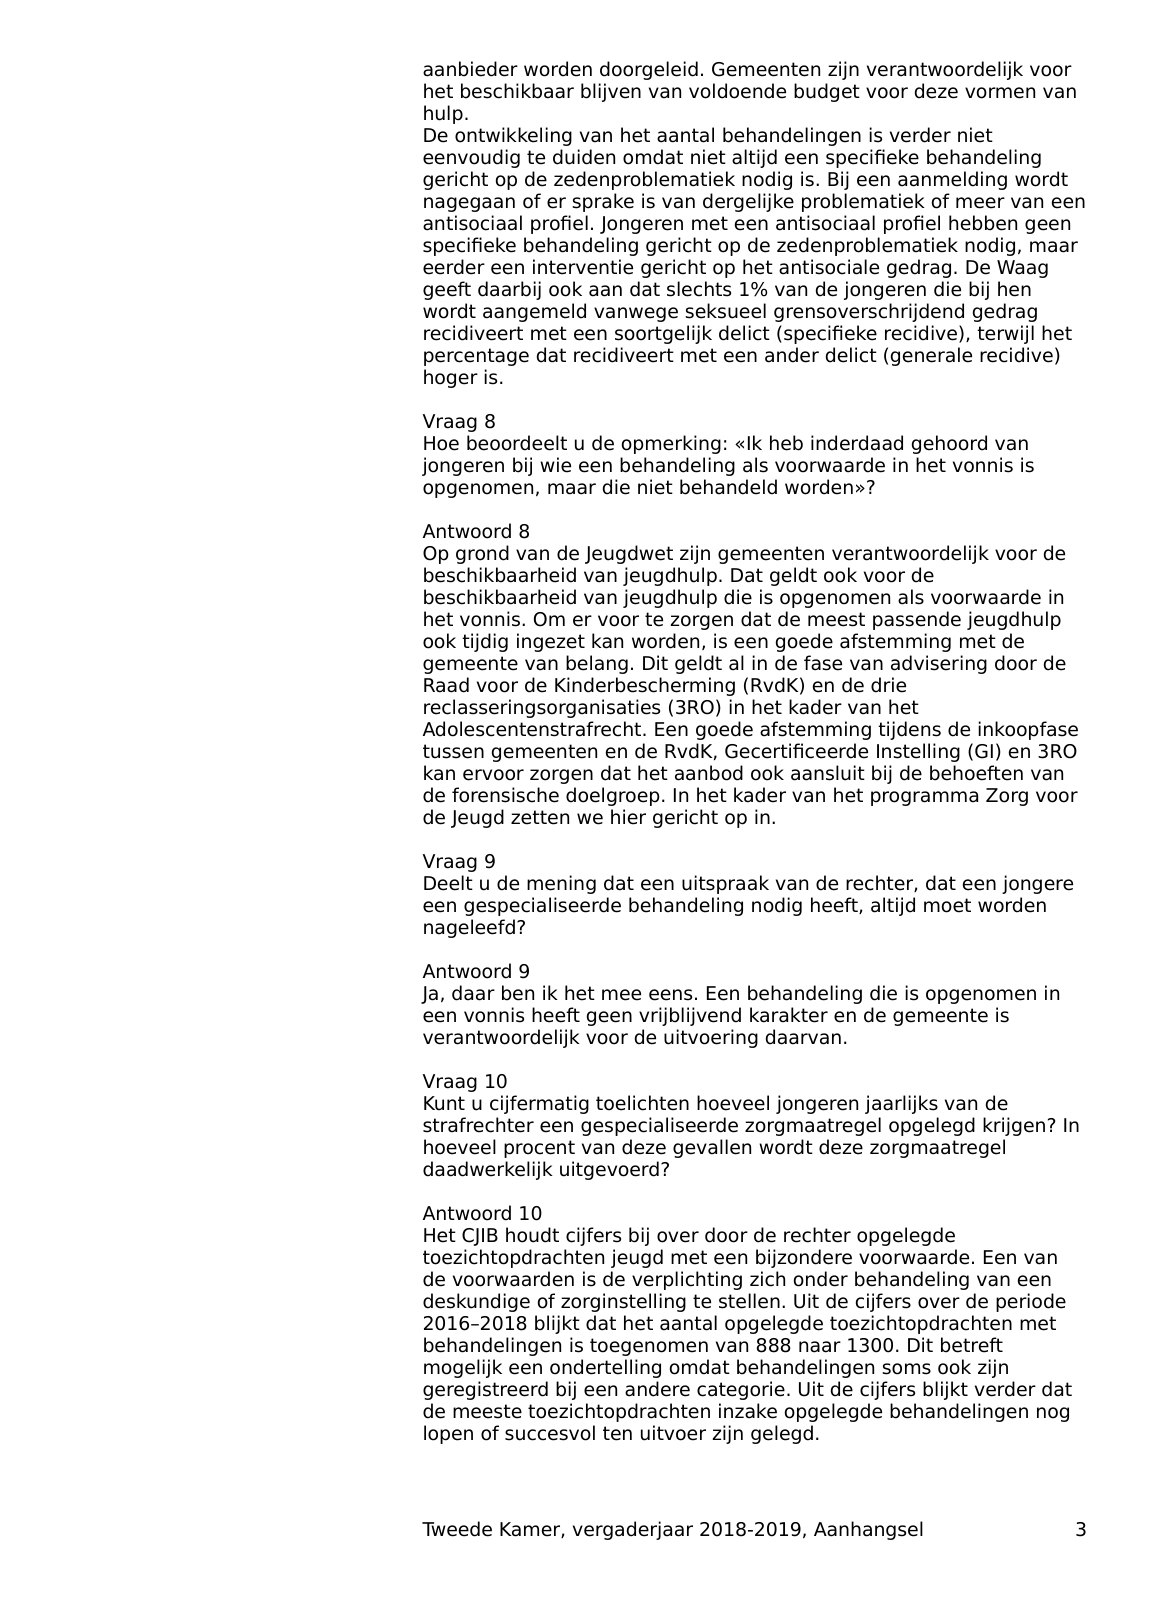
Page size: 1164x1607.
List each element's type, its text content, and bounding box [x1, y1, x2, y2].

text Antwoord 8 [422, 521, 1087, 543]
text Het CJIB houdt cijfers bij over door de rechter opgelegde toezichtopdrachten jeugd met een bijzondere voorwaarde. Een van de voorwaarden is de verplichting zich onder behandeling van een deskundige of zorginstelling te stellen. Uit de cijfers over de periode 2016–2018 blijkt dat het aantal opgelegde toezichtopdrachten met behandelingen is toegenomen van 888 naar 1300. Dit betreft mogelijk een ondertelling omdat behandelingen soms ook zijn geregistreerd bij een andere categorie. Uit de cijfers blijkt verder dat de meeste toezichtopdrachten inzake opgelegde behandelingen nog lopen of succesvol ten uitvoer zijn gelegd. [422, 1225, 1087, 1445]
text Kunt u cijfermatig toelichten hoeveel jongeren jaarlijks van de strafrechter een gespecialiseerde zorgmaatregel opgelegd krijgen? In hoeveel procent van deze gevallen wordt deze zorgmaatregel daadwerkelijk uitgevoerd? [422, 1093, 1087, 1181]
text Op grond van de Jeugdwet zijn gemeenten verantwoordelijk voor de beschikbaarheid van jeugdhulp. Dat geldt ook voor de beschikbaarheid van jeugdhulp die is opgenomen als voorwaarde in het vonnis. Om er voor te zorgen dat de meest passende jeugdhulp ook tijdig ingezet kan worden, is een goede afstemming met de gemeente van belang. Dit geldt al in de fase van advisering door de Raad voor de Kinderbescherming (RvdK) en de drie reclasseringsorganisaties (3RO) in het kader van het Adolescentenstrafrecht. Een goede afstemming tijdens de inkoopfase tussen gemeenten en de RvdK, Gecertificeerde Instelling (GI) en 3RO kan ervoor zorgen dat het aanbod ook aansluit bij de behoeften van de forensische doelgroep. In het kader van het programma Zorg voor de Jeugd zetten we hier gericht op in. [422, 543, 1087, 829]
text aanbieder worden doorgeleid. Gemeenten zijn verantwoordelijk voor het beschikbaar blijven van voldoende budget voor deze vormen van hulp. [422, 59, 1087, 125]
text Deelt u de mening dat een uitspraak van de rechter, dat een jongere een gespecialiseerde behandeling nodig heeft, altijd moet worden nageleefd? [422, 873, 1087, 939]
text Vraag 9 [422, 851, 1087, 873]
text De ontwikkeling van het aantal behandelingen is verder niet eenvoudig te duiden omdat niet altijd een specifieke behandeling gericht op de zedenproblematiek nodig is. Bij een aanmelding wordt nagegaan of er sprake is van dergelijke problematiek of meer van een antisociaal profiel. Jongeren met een antisociaal profiel hebben geen specifieke behandeling gericht op de zedenproblematiek nodig, maar eerder een interventie gericht op het antisociale gedrag. De Waag geeft daarbij ook aan dat slechts 1% van de jongeren die bij hen wordt aangemeld vanwege seksueel grensoverschrijdend gedrag recidiveert met een soortgelijk delict (specifieke recidive), terwijl het percentage dat recidiveert met een ander delict (generale recidive) hoger is. [422, 125, 1087, 389]
text Ja, daar ben ik het mee eens. Een behandeling die is opgenomen in een vonnis heeft geen vrijblijvend karakter en de gemeente is verantwoordelijk voor de uitvoering daarvan. [422, 983, 1087, 1049]
text Antwoord 10 [422, 1203, 1087, 1225]
text Vraag 10 [422, 1071, 1087, 1093]
text Vraag 8 [422, 411, 1087, 433]
text Hoe beoordeelt u de opmerking: «Ik heb inderdaad gehoord van jongeren bij wie een behandeling als voorwaarde in het vonnis is opgenomen, maar die niet behandeld worden»? [422, 433, 1087, 499]
text Antwoord 9 [422, 961, 1087, 983]
